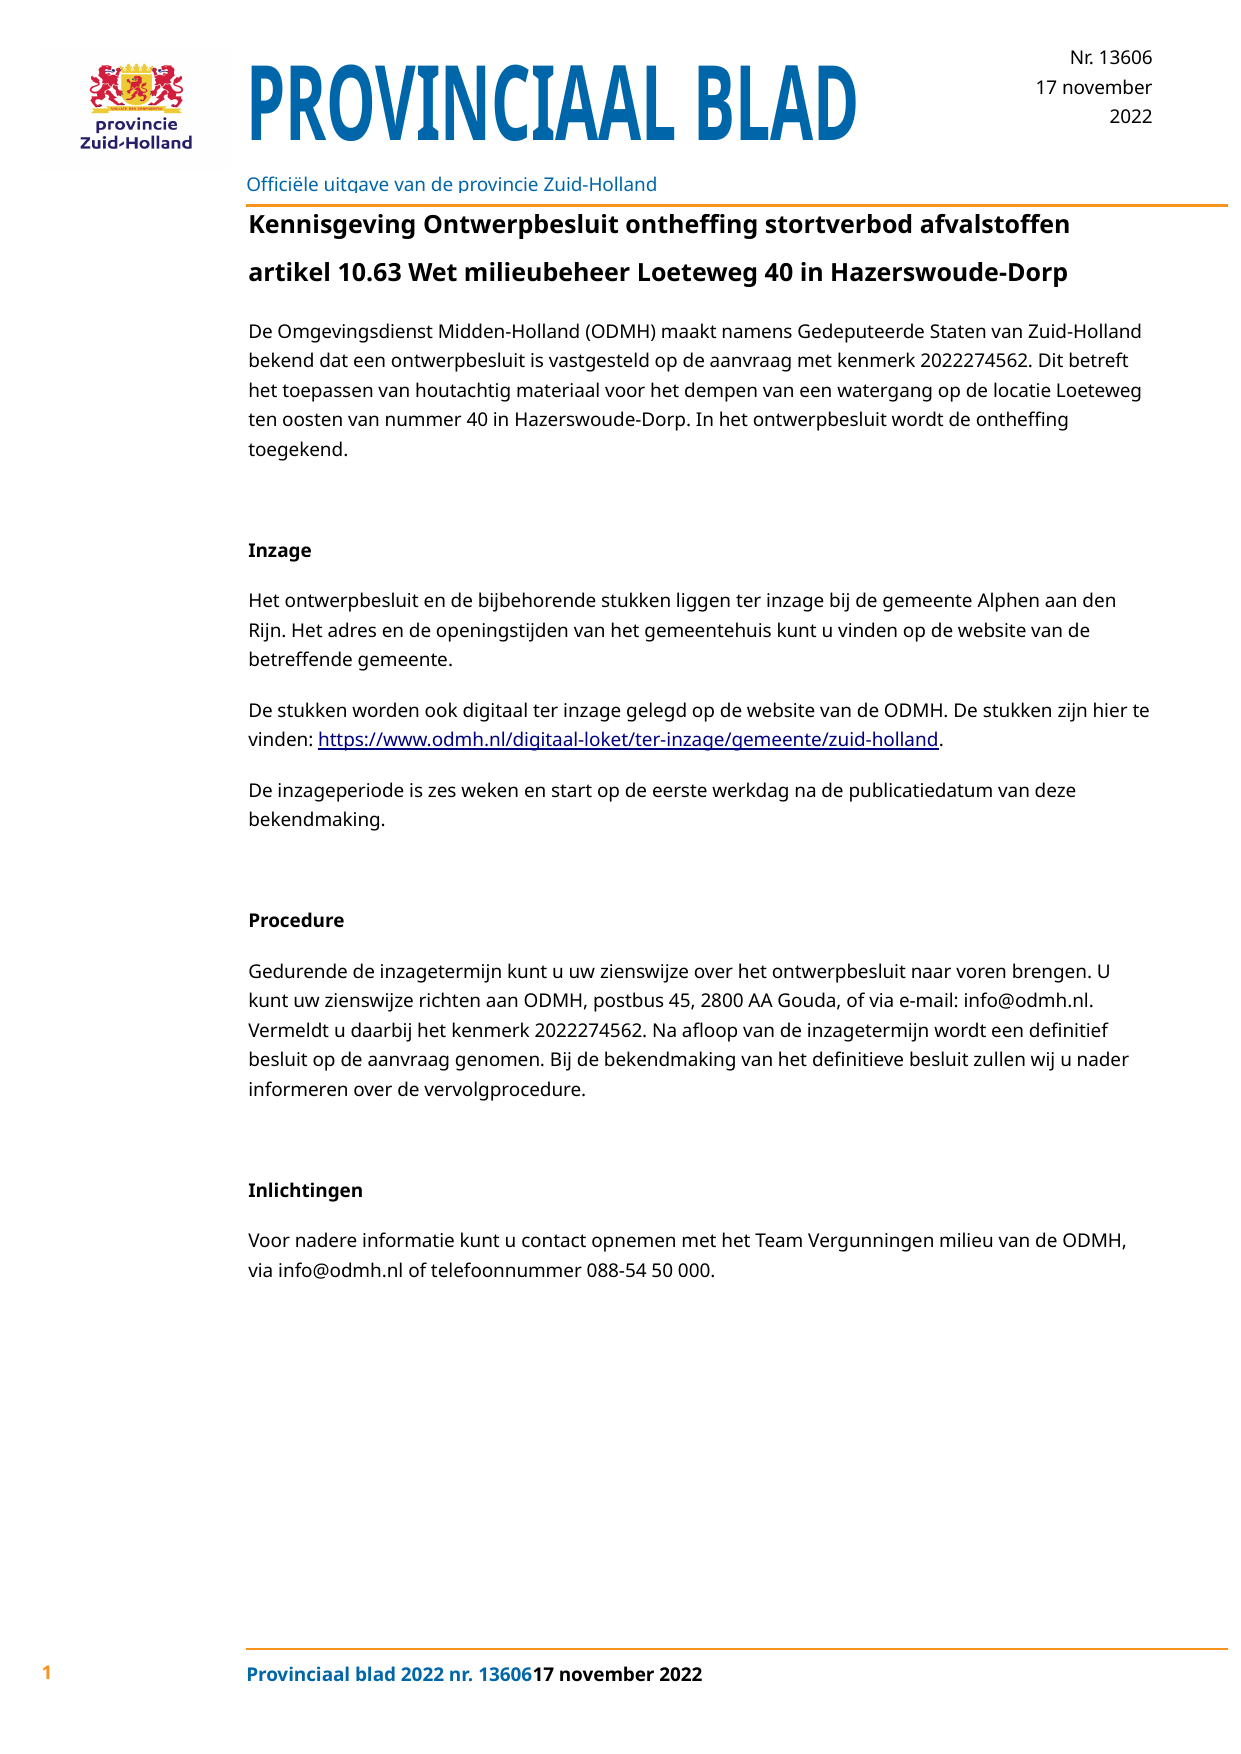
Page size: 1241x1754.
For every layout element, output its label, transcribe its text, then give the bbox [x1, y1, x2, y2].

text Inlichtingen [248, 1177, 1152, 1203]
text Gedurende de inzagetermijn kunt u uw zienswijze over het ontwerpbesluit naar voren brengen. U kunt uw zienswijze richten aan ODMH, postbus 45, 2800 AA Gouda, of via e-mail: info@odmh.nl. Vermeldt u daarbij het kenmerk 2022274562. Na afloop van de inzagetermijn wordt een definitief besluit op de aanvraag genomen. Bij de bekendmaking van het definitieve besluit zullen wij u nader informeren over de vervolgprocedure. [248, 958, 1152, 1102]
text De Omgevingsdienst Midden-Holland (ODMH) maakt namens Gedeputeerde Staten van Zuid-Holland bekend dat een ontwerpbesluit is vastgesteld op de aanvraag met kenmerk 2022274562. Dit betreft het toepassen van houtachtig materiaal voor het dempen van een watergang op de locatie Loeteweg ten oosten van nummer 40 in Hazerswoude-Dorp. In het ontwerpbesluit wordt de ontheffing toegekend. [248, 318, 1152, 462]
picture [41, 47, 231, 172]
text De inzageperiode is zes weken en start op de eerste werkdag na de publicatiedatum van deze bekendmaking. [248, 777, 1152, 832]
text De stukken worden ook digitaal ter inzage gelegd op de website van de ODMH. De stukken zijn hier te vinden: https://www.odmh.nl/digitaal-loket/ter-inzage/gemeente/zuid-holland. [248, 697, 1152, 752]
text Voor nadere informatie kunt u contact opnemen met het Team Vergunningen milieu van de ODMH, via info@odmh.nl of telefoonnummer 088-54 50 000. [248, 1227, 1152, 1283]
text Het ontwerpbesluit en de bijbehorende stukken liggen ter inzage bij de gemeente Alphen aan den Rijn. Het adres en de openingstijden van het gemeentehuis kunt u vinden op de website van de betreffende gemeente. [248, 587, 1152, 672]
text Procedure [248, 907, 1152, 933]
text Kennisgeving Ontwerpbesluit ontheffing stortverbod afvalstoffen artikel 10.63 Wet milieubeheer Loeteweg 40 in Hazerswoude-Dorp [248, 207, 1152, 288]
text Inzage [248, 537, 1152, 563]
